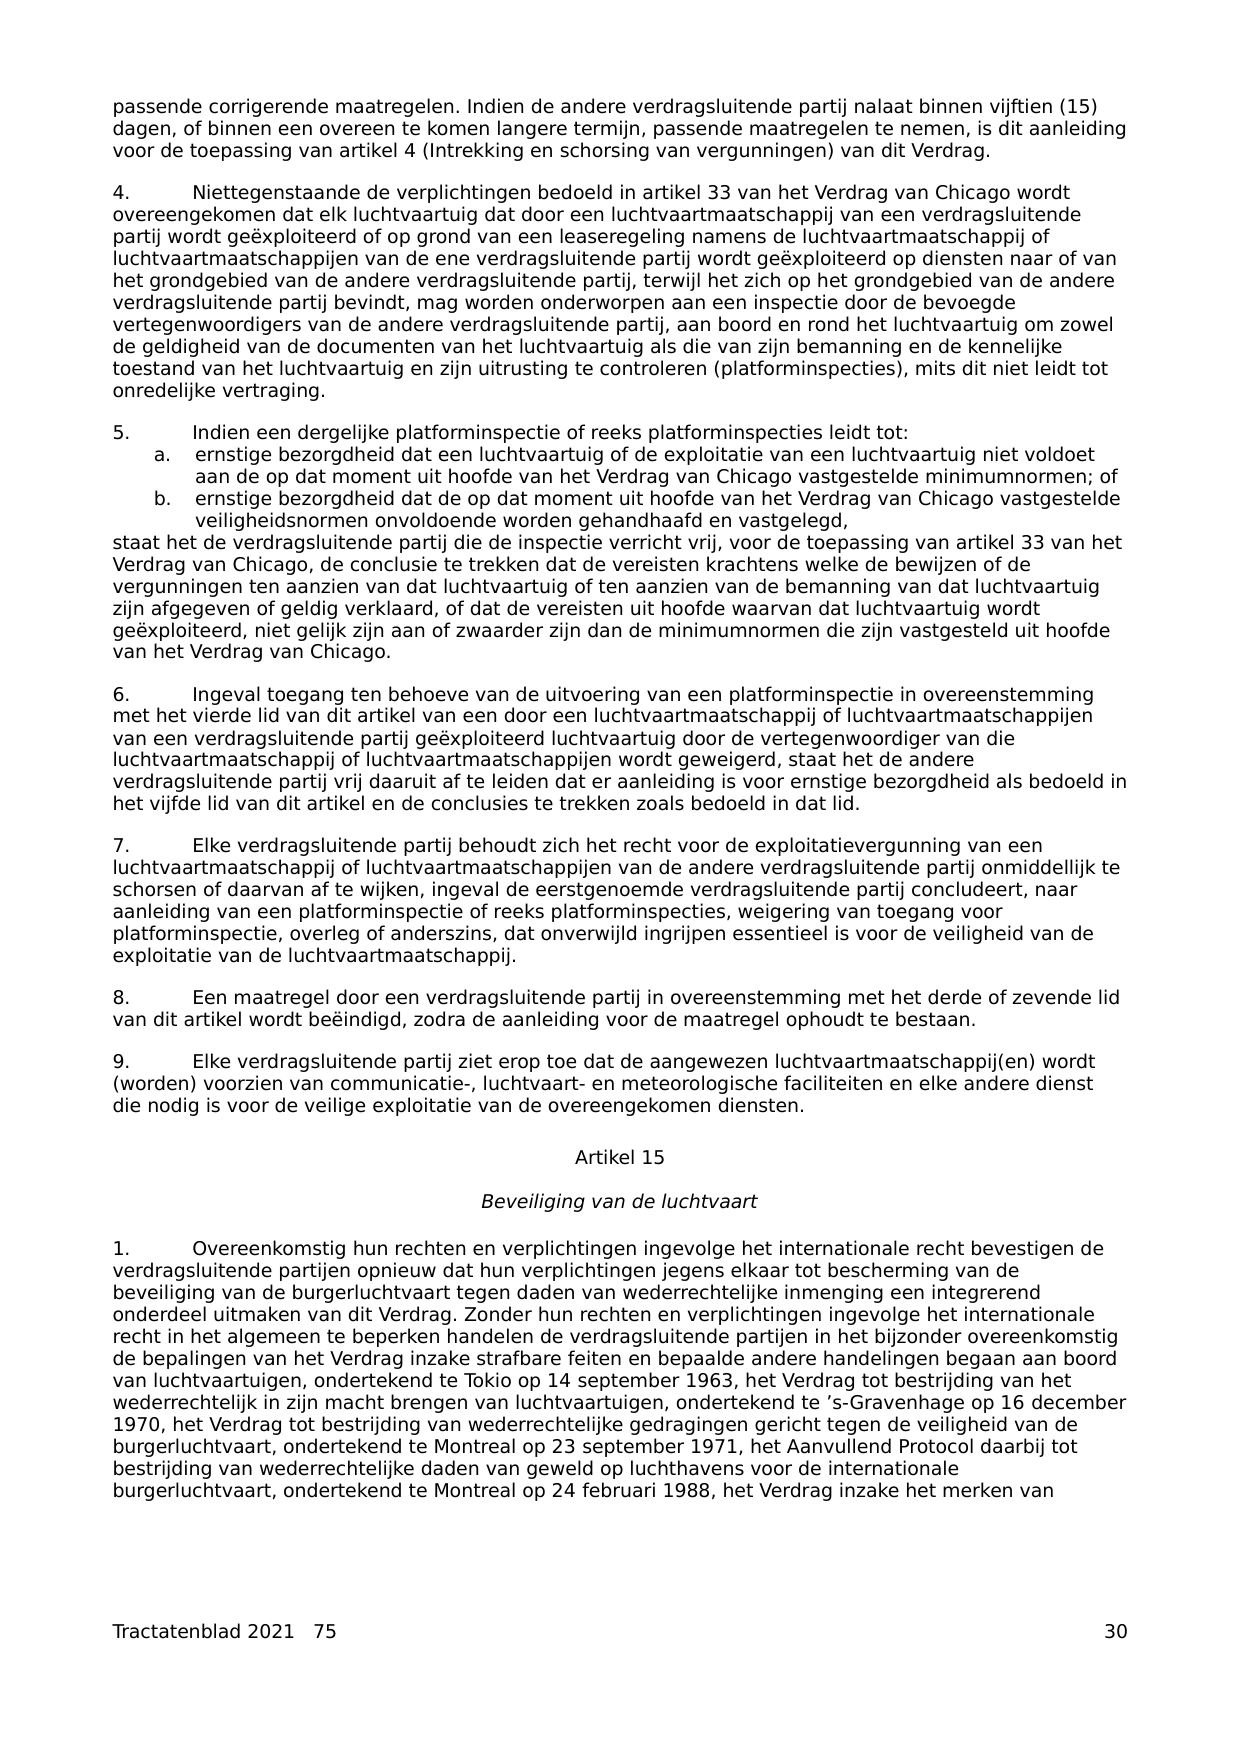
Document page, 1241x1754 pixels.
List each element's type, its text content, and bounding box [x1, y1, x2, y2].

subtitle Artikel 15 Beveiliging van de luchtvaart [112, 1147, 1128, 1213]
text 7. Elke verdragsluitende partij behoudt zich het recht voor de exploitatievergunning van een luchtvaartmaatschappij of luchtvaartmaatschappijen van de andere verdragsluitende partij onmiddellijk te schorsen of daarvan af te wijken, ingeval de eerstgenoemde verdragsluitende partij concludeert, naar aanleiding van een platforminspectie of reeks platforminspecties, weigering van toegang voor platforminspectie, overleg of anderszins, dat onverwijld ingrijpen essentieel is voor de veiligheid van de exploitatie van de luchtvaartmaatschappij. [112, 835, 1128, 967]
text 5. Indien een dergelijke platforminspectie of reeks platforminspecties leidt tot: [112, 422, 1128, 444]
text 4. Niettegenstaande de verplichtingen bedoeld in artikel 33 van het Verdrag van Chicago wordt overeengekomen dat elk luchtvaartuig dat door een luchtvaartmaatschappij van een verdragsluitende partij wordt geëxploiteerd of op grond van een leaseregeling namens de luchtvaartmaatschappij of luchtvaartmaatschappijen van de ene verdragsluitende partij wordt geëxploiteerd op diensten naar of van het grondgebied van de andere verdragsluitende partij, terwijl het zich op het grondgebied van de andere verdragsluitende partij bevindt, mag worden onderworpen aan een inspectie door de bevoegde vertegenwoordigers van de andere verdragsluitende partij, aan boord en rond het luchtvaartuig om zowel de geldigheid van de documenten van het luchtvaartuig als die van zijn bemanning en de kennelijke toestand van het luchtvaartuig en zijn uitrusting te controleren (platforminspecties), mits dit niet leidt tot onredelijke vertraging. [112, 182, 1128, 402]
text b. ernstige bezorgdheid dat de op dat moment uit hoofde van het Verdrag van Chicago vastgestelde veiligheidsnormen onvoldoende worden gehandhaafd en vastgelegd, [153, 488, 1128, 532]
text passende corrigerende maatregelen. Indien de andere verdragsluitende partij nalaat binnen vijftien (15) dagen, of binnen een overeen te komen langere termijn, passende maatregelen te nemen, is dit aanleiding voor de toepassing van artikel 4 (Intrekking en schorsing van vergunningen) van dit Verdrag. [112, 96, 1128, 162]
text 9. Elke verdragsluitende partij ziet erop toe dat de aangewezen luchtvaartmaatschappij(en) wordt (worden) voorzien van communicatie-, luchtvaart- en meteorologische faciliteiten en elke andere dienst die nodig is voor de veilige exploitatie van de overeengekomen diensten. [112, 1051, 1128, 1117]
text a. ernstige bezorgdheid dat een luchtvaartuig of de exploitatie van een luchtvaartuig niet voldoet aan de op dat moment uit hoofde van het Verdrag van Chicago vastgestelde minimumnormen; of [153, 444, 1128, 488]
text staat het de verdragsluitende partij die de inspectie verricht vrij, voor de toepassing van artikel 33 van het Verdrag van Chicago, de conclusie te trekken dat de vereisten krachtens welke de bewijzen of de vergunningen ten aanzien van dat luchtvaartuig of ten aanzien van de bemanning van dat luchtvaartuig zijn afgegeven of geldig verklaard, of dat de vereisten uit hoofde waarvan dat luchtvaartuig wordt geëxploiteerd, niet gelijk zijn aan of zwaarder zijn dan de minimumnormen die zijn vastgesteld uit hoofde van het Verdrag van Chicago. [112, 532, 1128, 663]
text 6. Ingeval toegang ten behoeve van de uitvoering van een platforminspectie in overeenstemming met het vierde lid van dit artikel van een door een luchtvaartmaatschappij of luchtvaartmaatschappijen van een verdragsluitende partij geëxploiteerd luchtvaartuig door de vertegenwoordiger van die luchtvaartmaatschappij of luchtvaartmaatschappijen wordt geweigerd, staat het de andere verdragsluitende partij vrij daaruit af te leiden dat er aanleiding is voor ernstige bezorgdheid als bedoeld in het vijfde lid van dit artikel en de conclusies te trekken zoals bedoeld in dat lid. [112, 683, 1128, 815]
text 8. Een maatregel door een verdragsluitende partij in overeenstemming met het derde of zevende lid van dit artikel wordt beëindigd, zodra de aanleiding voor de maatregel ophoudt te bestaan. [112, 987, 1128, 1031]
text 1. Overeenkomstig hun rechten en verplichtingen ingevolge het internationale recht bevestigen de verdragsluitende partijen opnieuw dat hun verplichtingen jegens elkaar tot bescherming van de beveiliging van de burgerluchtvaart tegen daden van wederrechtelijke inmenging een integrerend onderdeel uitmaken van dit Verdrag. Zonder hun rechten en verplichtingen ingevolge het internationale recht in het algemeen te beperken handelen de verdragsluitende partijen in het bijzonder overeenkomstig de bepalingen van het Verdrag inzake strafbare feiten en bepaalde andere handelingen begaan aan boord van luchtvaartuigen, ondertekend te Tokio op 14 september 1963, het Verdrag tot bestrijding van het wederrechtelijk in zijn macht brengen van luchtvaartuigen, ondertekend te ’s-Gravenhage op 16 december 1970, het Verdrag tot bestrijding van wederrechtelijke gedragingen gericht tegen de veiligheid van de burgerluchtvaart, ondertekend te Montreal op 23 september 1971, het Aanvullend Protocol daarbij tot bestrijding van wederrechtelijke daden van geweld op luchthavens voor de internationale burgerluchtvaart, ondertekend te Montreal op 24 februari 1988, het Verdrag inzake het merken van [112, 1238, 1128, 1502]
